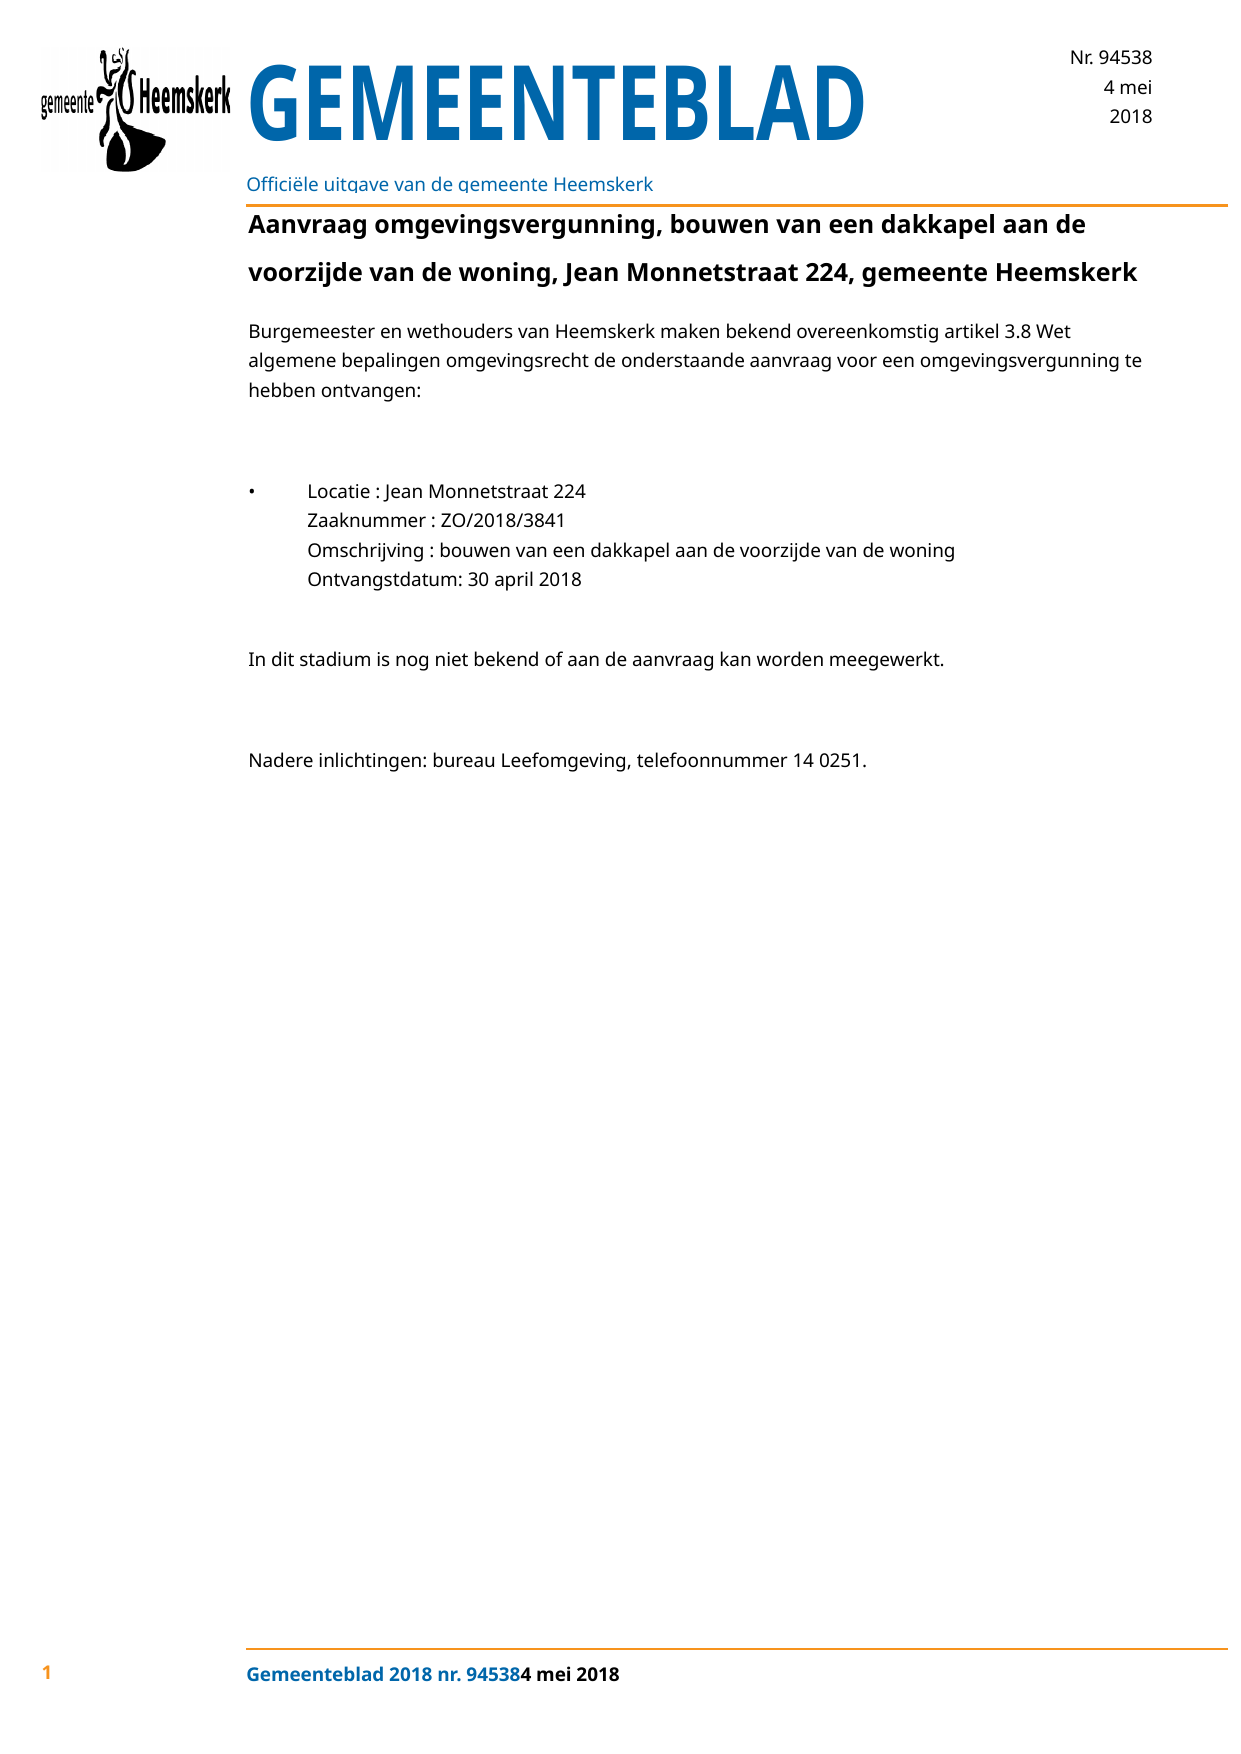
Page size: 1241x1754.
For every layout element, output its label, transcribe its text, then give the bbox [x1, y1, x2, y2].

list Zaaknummer : ZO/2018/3841 [248, 507, 1152, 533]
picture [41, 47, 231, 172]
text Nadere inlichtingen: bureau Leefomgeving, telefoonnummer 14 0251. [248, 747, 1152, 773]
list Ontvangstdatum: 30 april 2018 [248, 567, 1152, 592]
text Aanvraag omgevingsvergunning, bouwen van een dakkapel aan de voorzijde van de woning, Jean Monnetstraat 224, gemeente Heemskerk [248, 207, 1152, 288]
list Locatie : Jean Monnetstraat 224 [248, 478, 1152, 504]
text Burgemeester en wethouders van Heemskerk maken bekend overeenkomstig artikel 3.8 Wet algemene bepalingen omgevingsrecht de onderstaande aanvraag voor een omgevingsvergunning te hebben ontvangen: [248, 318, 1152, 403]
list Omschrijving : bouwen van een dakkapel aan de voorzijde van de woning [248, 537, 1152, 563]
text In dit stadium is nog niet bekend of aan de aanvraag kan worden meegewerkt. [248, 647, 1152, 672]
